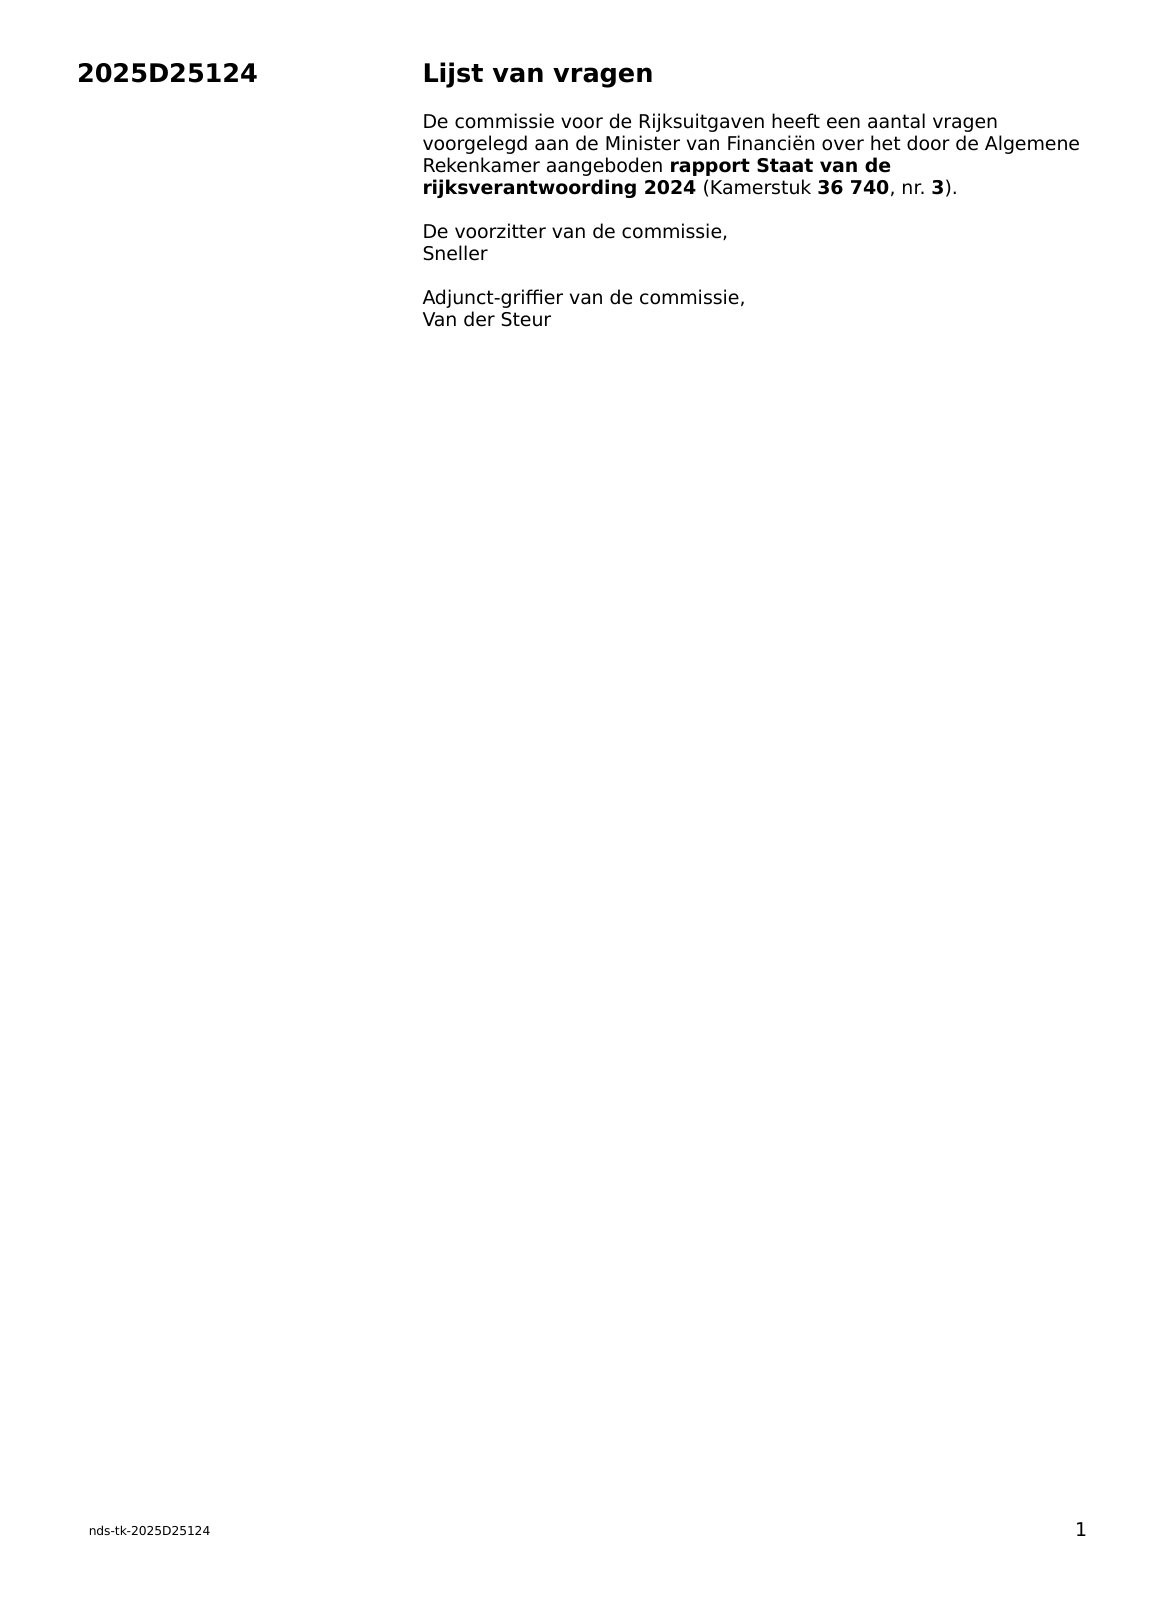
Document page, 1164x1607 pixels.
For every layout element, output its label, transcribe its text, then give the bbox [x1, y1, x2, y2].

text De voorzitter van de commissie, [422, 221, 1087, 243]
text nds-tk-2025D25124 [88, 1524, 323, 1538]
text Adjunct-griffier van de commissie, [422, 287, 1087, 309]
text De commissie voor de Rijksuitgaven heeft een aantal vragen voorgelegd aan de Minister van Financiën over het door de Algemene Rekenkamer aangeboden rapport Staat van de rijksverantwoording 2024 (Kamerstuk 36 740, nr. 3). [422, 111, 1087, 199]
text Van der Steur [422, 309, 1087, 331]
text 2025D25124 Lijst van vragen [77, 59, 1087, 89]
text Sneller [422, 243, 1087, 265]
